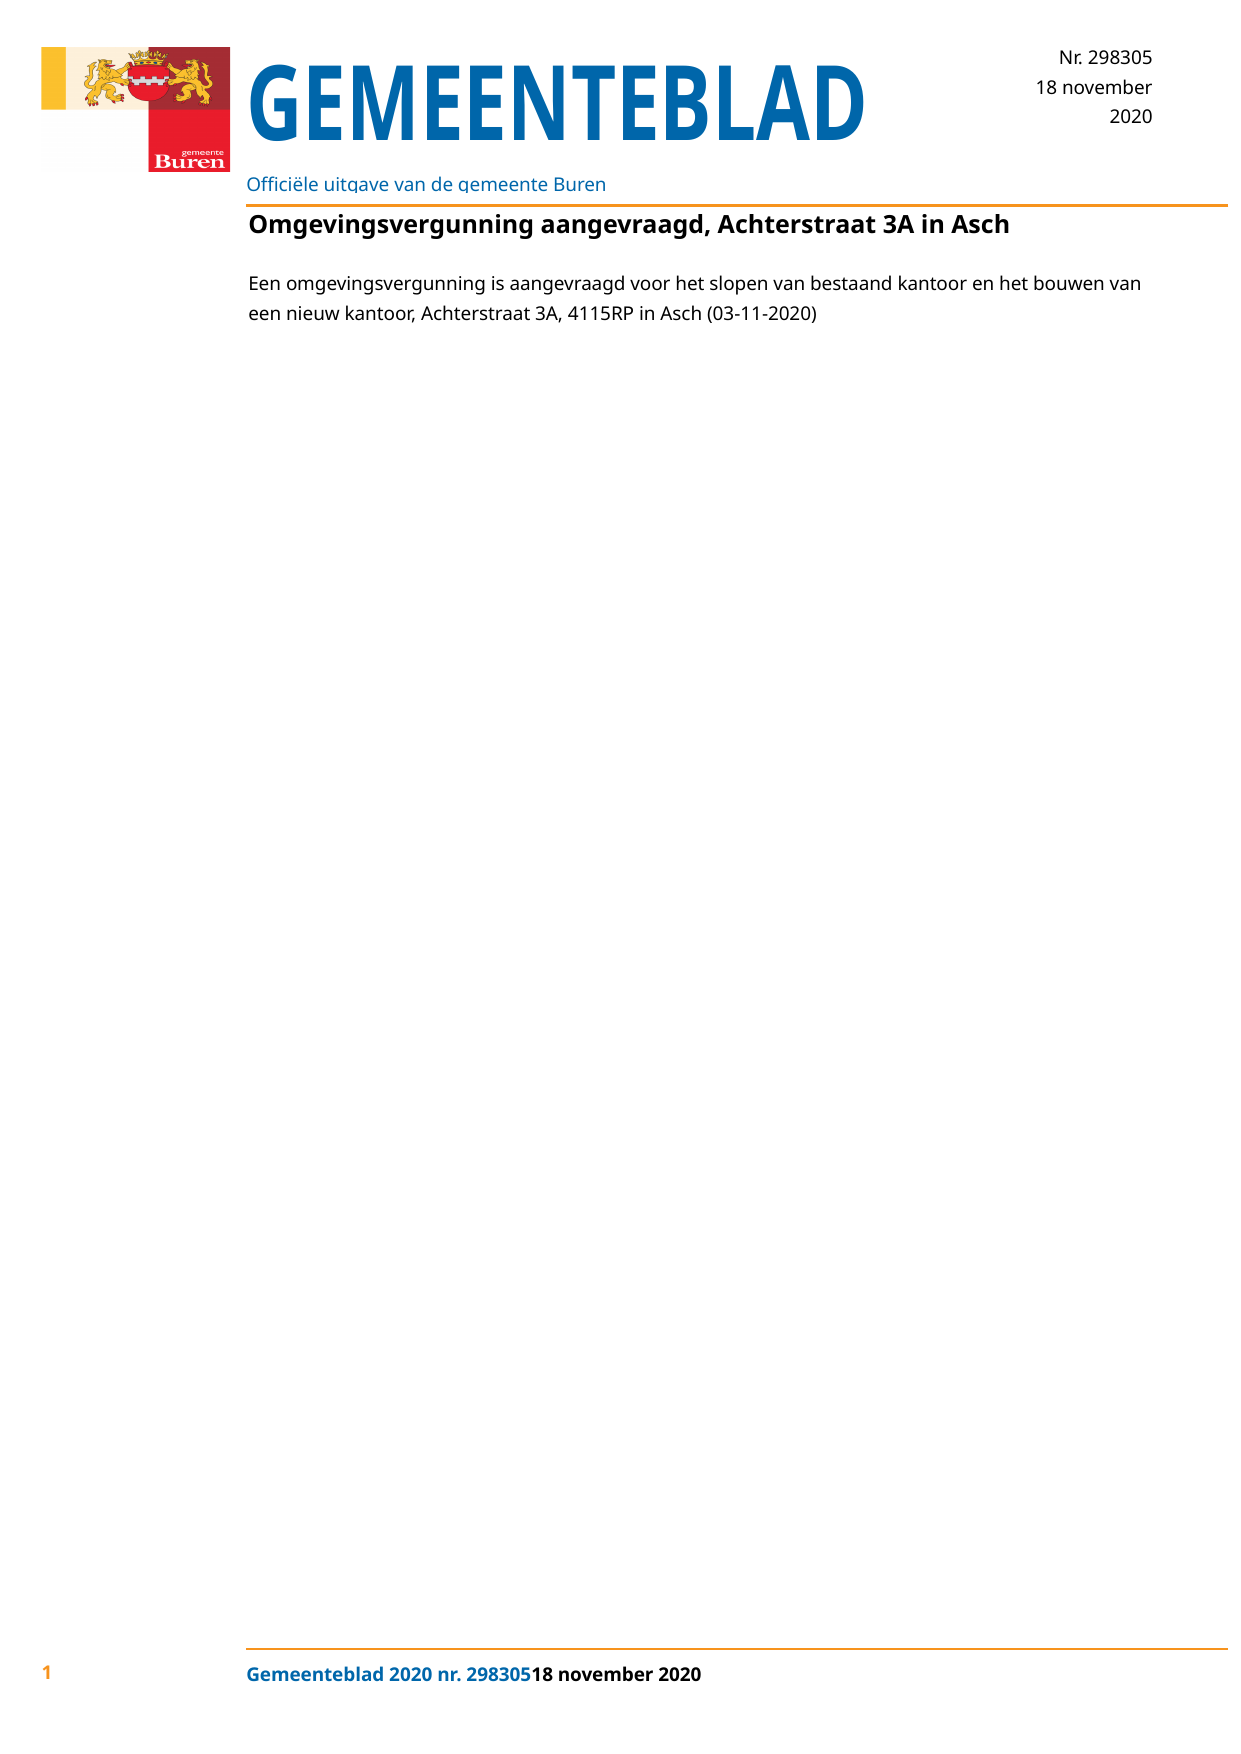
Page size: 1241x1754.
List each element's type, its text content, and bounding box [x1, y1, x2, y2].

text Omgevingsvergunning aangevraagd, Achterstraat 3A in Asch [248, 207, 1152, 241]
picture [41, 47, 231, 172]
text Een omgevingsvergunning is aangevraagd voor het slopen van bestaand kantoor en het bouwen van een nieuw kantoor, Achterstraat 3A, 4115RP in Asch (03-11-2020) [248, 270, 1152, 326]
